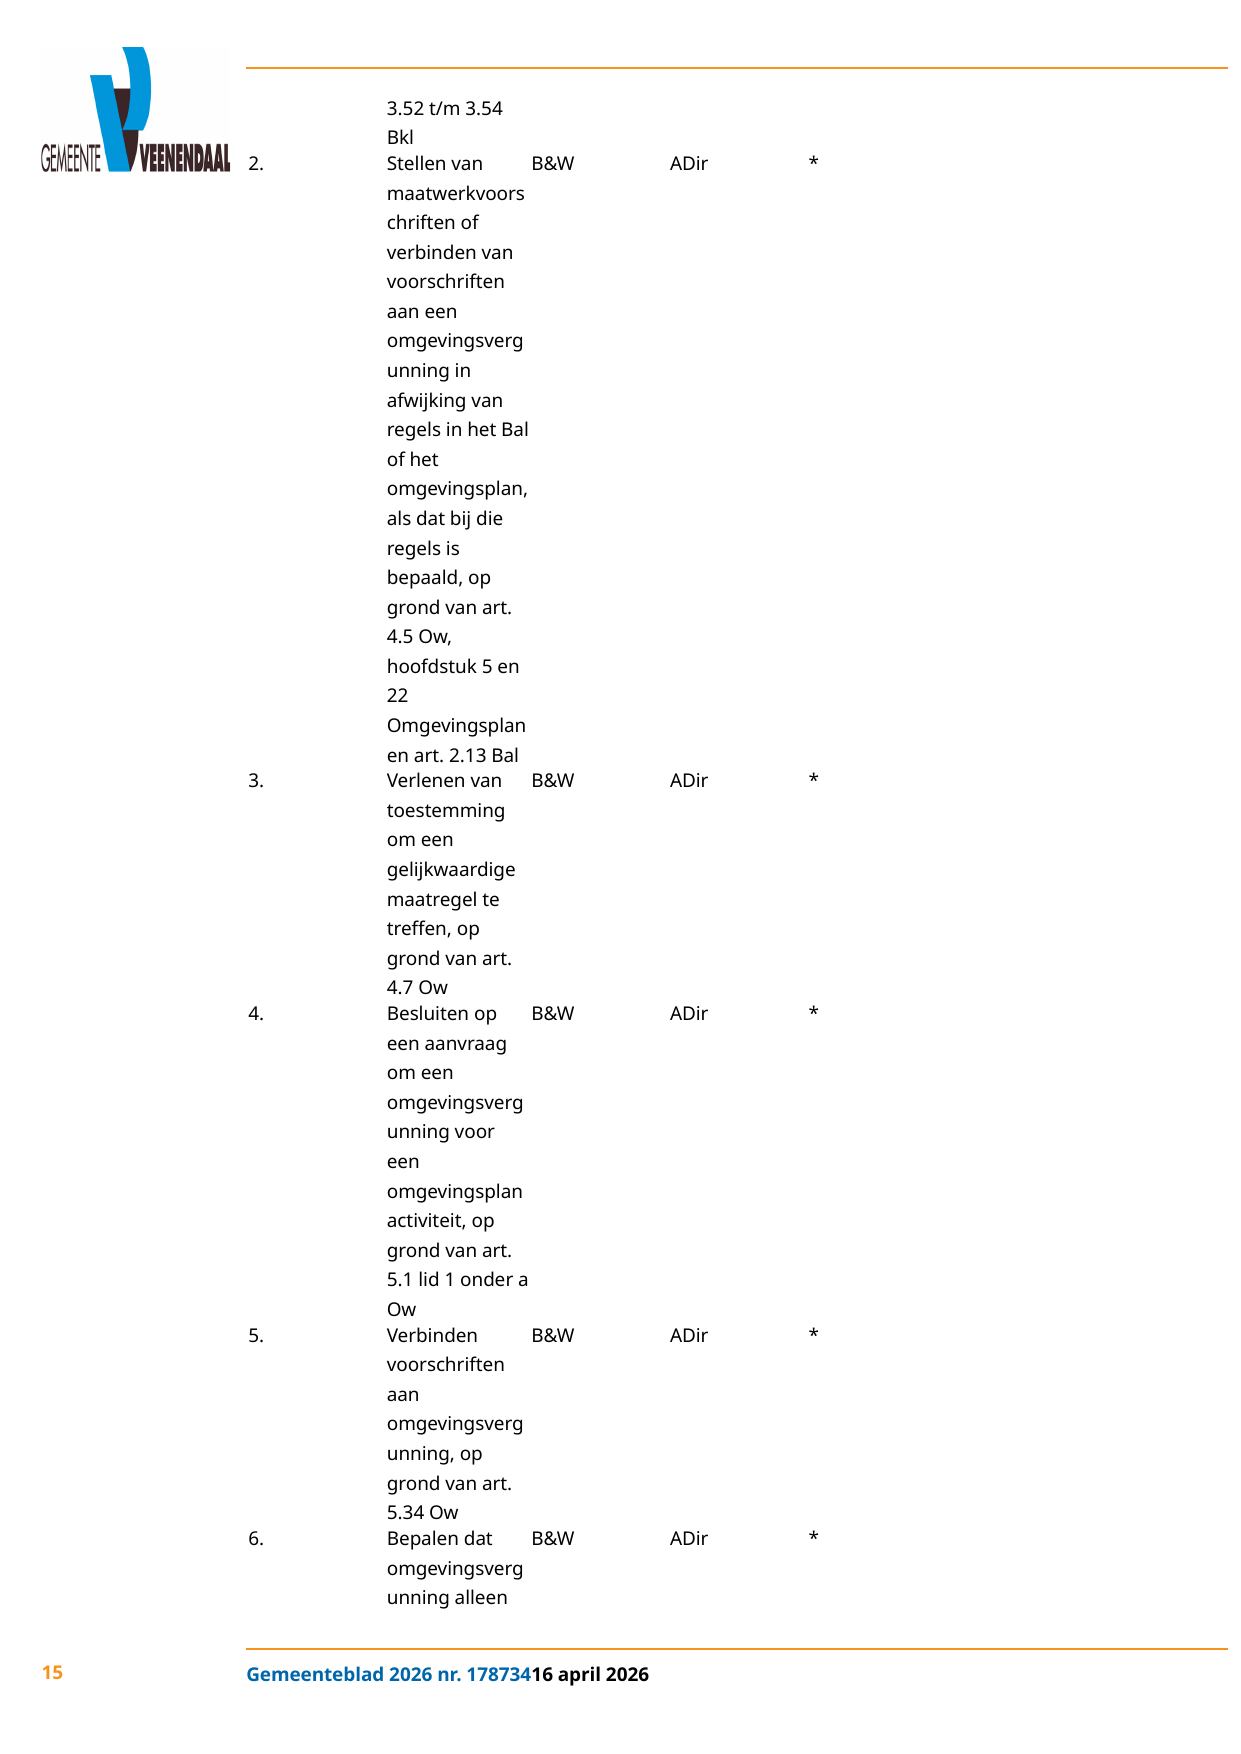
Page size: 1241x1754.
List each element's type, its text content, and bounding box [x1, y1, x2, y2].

table_cell [947, 1525, 1152, 1610]
table_cell Bepalen dat omgevingsvergunning alleen [387, 1525, 531, 1610]
table_cell 3. [248, 768, 387, 1000]
table_cell ADir [670, 1322, 808, 1525]
table_cell ADir [670, 1525, 808, 1610]
picture [41, 47, 130, 172]
table_cell 5. [248, 1322, 387, 1525]
table_cell B&W [531, 150, 670, 767]
table_cell Besluiten op een aanvraag om een omgevingsvergunning voor een omgevingsplanactiviteit, op grond van art. 5.1 lid 1 onder a Ow [387, 1000, 531, 1322]
table_cell 6. [248, 1525, 387, 1610]
table_cell 3.52 t/m 3.54 Bkl [387, 95, 531, 150]
table_cell * [808, 150, 947, 767]
table_cell * [808, 768, 947, 1000]
table_cell B&W [531, 1525, 670, 1610]
table_cell 2. [248, 150, 387, 767]
table_cell B&W [531, 1322, 670, 1525]
table_cell Verbinden voorschriften aan omgevingsvergunning, op grond van art. 5.34 Ow [387, 1322, 531, 1525]
table_cell [248, 95, 387, 150]
table_cell [947, 150, 1152, 767]
table_cell [531, 95, 670, 150]
table_cell [808, 95, 947, 150]
table_cell Verlenen van toestemming om een gelijkwaardige maatregel te treffen, op grond van art. 4.7 Ow [387, 768, 531, 1000]
table_cell B&W [531, 768, 670, 1000]
table_cell [947, 95, 1152, 150]
table_cell 4. [248, 1000, 387, 1322]
table_cell ADir [670, 150, 808, 767]
table_cell [947, 1322, 1152, 1525]
table_cell ADir [670, 1000, 808, 1322]
picture [123, 47, 231, 172]
table_cell B&W [531, 1000, 670, 1322]
table_cell Stellen van maatwerkvoorschriften of verbinden van voorschriften aan een omgevingsvergunning in afwijking van regels in het Bal of het omgevingsplan, als dat bij die regels is bepaald, op grond van art. 4.5 Ow, hoofdstuk 5 en 22 Omgevingsplan en art. 2.13 Bal [387, 150, 531, 767]
table_cell [670, 95, 808, 150]
table_cell ADir [670, 768, 808, 1000]
table_cell * [808, 1525, 947, 1610]
table_cell * [808, 1322, 947, 1525]
table_cell [947, 1000, 1152, 1322]
table_cell * [808, 1000, 947, 1322]
table_cell [947, 768, 1152, 1000]
